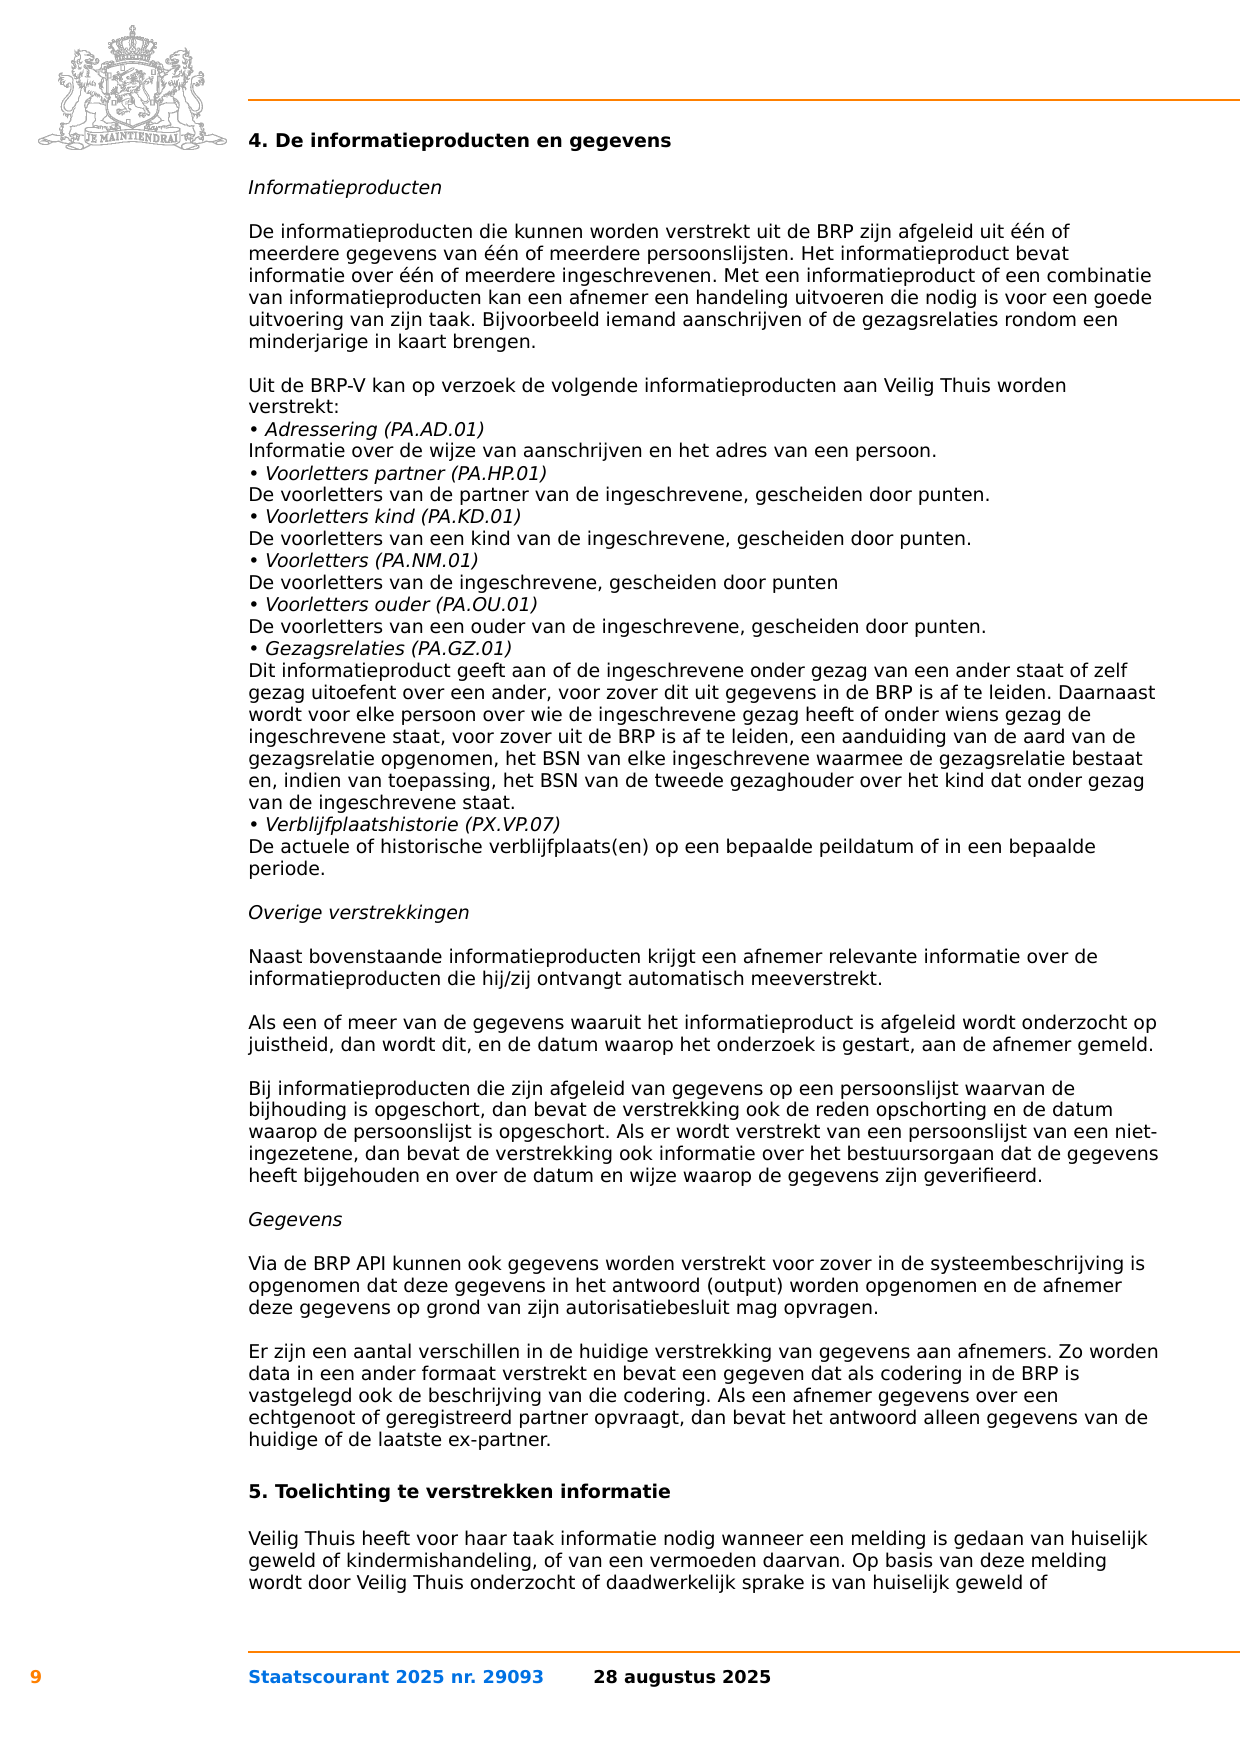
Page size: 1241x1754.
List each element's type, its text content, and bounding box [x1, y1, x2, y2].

text Dit informatieproduct geeft aan of de ingeschrevene onder gezag van een ander staat of zelf gezag uitoefent over een ander, voor zover dit uit gegevens in de BRP is af te leiden. Daarnaast wordt voor elke persoon over wie de ingeschrevene gezag heeft of onder wiens gezag de ingeschrevene staat, voor zover uit de BRP is af te leiden, een aanduiding van de aard van de gezagsrelatie opgenomen, het BSN van elke ingeschrevene waarmee de gezagsrelatie bestaat en, indien van toepassing, het BSN van de tweede gezaghouder over het kind dat onder gezag van de ingeschrevene staat. [248, 660, 1163, 814]
text • Verblijfplaatshistorie (PX.VP.07) [248, 814, 1163, 836]
text Naast bovenstaande informatieproducten krijgt een afnemer relevante informatie over de informatieproducten die hij/zij ontvangt automatisch meeverstrekt. [248, 946, 1163, 990]
text Als een of meer van de gegevens waaruit het informatieproduct is afgeleid wordt onderzocht op juistheid, dan wordt dit, en de datum waarop het onderzoek is gestart, aan de afnemer gemeld. [248, 1012, 1163, 1056]
text De voorletters van de ingeschrevene, gescheiden door punten [248, 572, 1163, 594]
picture [38, 25, 227, 150]
text Informatie over de wijze van aanschrijven en het adres van een persoon. [248, 440, 1163, 462]
subtitle 5. Toelichting te verstrekken informatie [248, 1481, 1163, 1503]
subtitle 4. De informatieproducten en gegevens [248, 130, 1163, 152]
subtitle Gegevens [248, 1209, 1163, 1231]
text De informatieproducten die kunnen worden verstrekt uit de BRP zijn afgeleid uit één of meerdere gegevens van één of meerdere persoonslijsten. Het informatieproduct bevat informatie over één of meerdere ingeschrevenen. Met een informatieproduct of een combinatie van informatieproducten kan een afnemer een handeling uitvoeren die nodig is voor een goede uitvoering van zijn taak. Bijvoorbeeld iemand aanschrijven of de gezagsrelaties rondom een minderjarige in kaart brengen. [248, 221, 1163, 353]
text • Voorletters partner (PA.HP.01) [248, 462, 1163, 484]
text • Voorletters kind (PA.KD.01) [248, 506, 1163, 528]
text • Adressering (PA.AD.01) [248, 418, 1163, 440]
text Er zijn een aantal verschillen in de huidige verstrekking van gegevens aan afnemers. Zo worden data in een ander formaat verstrekt en bevat een gegeven dat als codering in de BRP is vastgelegd ook de beschrijving van die codering. Als een afnemer gegevens over een echtgenoot of geregistreerd partner opvraagt, dan bevat het antwoord alleen gegevens van de huidige of de laatste ex-partner. [248, 1341, 1163, 1451]
text • Voorletters ouder (PA.OU.01) [248, 594, 1163, 616]
subtitle Informatieproducten [248, 177, 1163, 199]
text De voorletters van een ouder van de ingeschrevene, gescheiden door punten. [248, 616, 1163, 638]
text • Gezagsrelaties (PA.GZ.01) [248, 638, 1163, 660]
text De voorletters van een kind van de ingeschrevene, gescheiden door punten. [248, 528, 1163, 550]
text • Voorletters (PA.NM.01) [248, 550, 1163, 572]
subtitle Overige verstrekkingen [248, 902, 1163, 924]
text Uit de BRP-V kan op verzoek de volgende informatieproducten aan Veilig Thuis worden verstrekt: [248, 374, 1163, 418]
text De actuele of historische verblijfplaats(en) op een bepaalde peildatum of in een bepaalde periode. [248, 836, 1163, 880]
text Bij informatieproducten die zijn afgeleid van gegevens op een persoonslijst waarvan de bijhouding is opgeschort, dan bevat de verstrekking ook de reden opschorting en de datum waarop de persoonslijst is opgeschort. Als er wordt verstrekt van een persoonslijst van een niet-ingezetene, dan bevat de verstrekking ook informatie over het bestuursorgaan dat de gegevens heeft bijgehouden en over de datum en wijze waarop de gegevens zijn geverifieerd. [248, 1077, 1163, 1187]
text Veilig Thuis heeft voor haar taak informatie nodig wanneer een melding is gedaan van huiselijk geweld of kindermishandeling, of van een vermoeden daarvan. Op basis van deze melding wordt door Veilig Thuis onderzocht of daadwerkelijk sprake is van huiselijk geweld of [248, 1528, 1163, 1594]
text De voorletters van de partner van de ingeschrevene, gescheiden door punten. [248, 484, 1163, 506]
text Via de BRP API kunnen ook gegevens worden verstrekt voor zover in de systeembeschrijving is opgenomen dat deze gegevens in het antwoord (output) worden opgenomen en de afnemer deze gegevens op grond van zijn autorisatiebesluit mag opvragen. [248, 1253, 1163, 1319]
